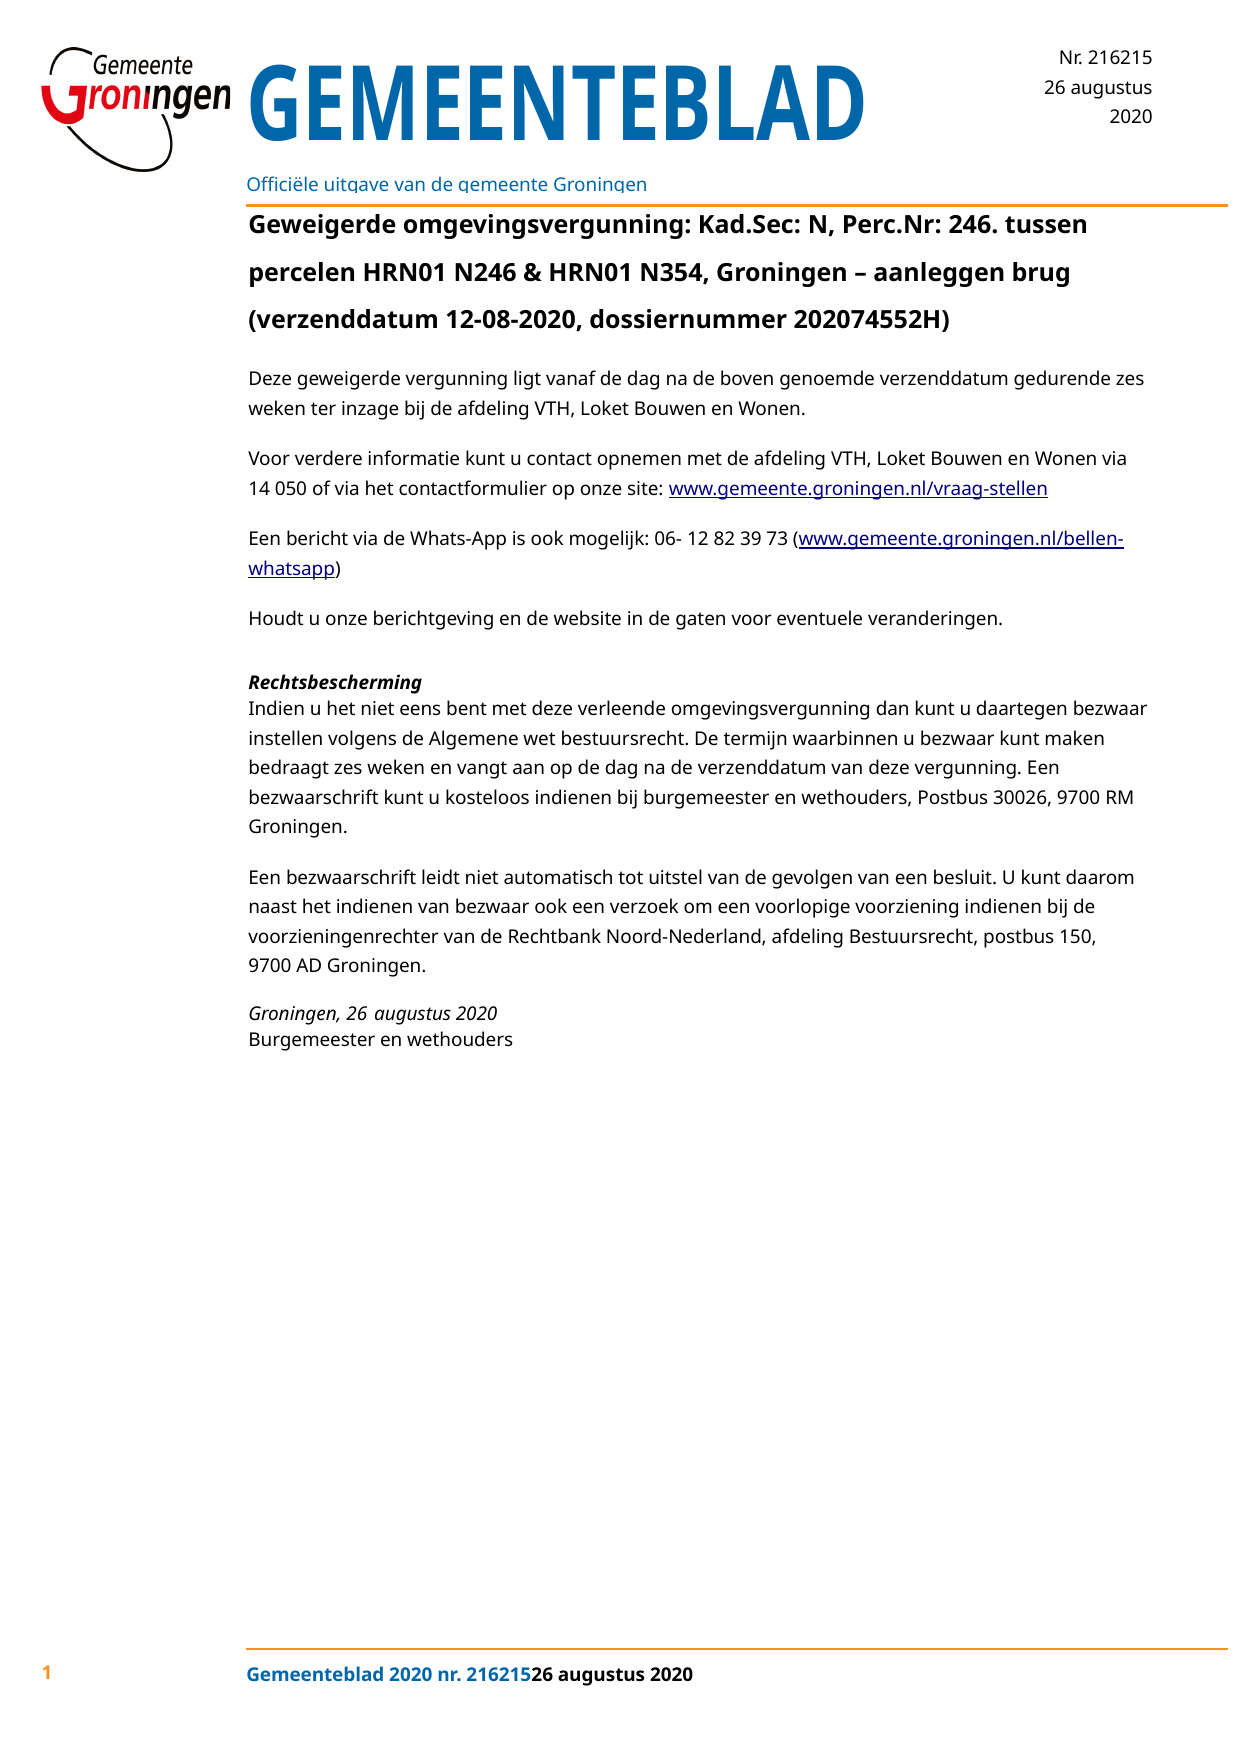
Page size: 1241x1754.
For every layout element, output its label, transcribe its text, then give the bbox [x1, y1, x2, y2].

text Houdt u onze berichtgeving en de website in de gaten voor eventuele veranderingen. [248, 606, 1152, 631]
text Deze geweigerde vergunning ligt vanaf de dag na de boven genoemde verzenddatum gedurende zes weken ter inzage bij de afdeling VTH, Loket Bouwen en Wonen. [248, 366, 1152, 421]
text Geweigerde omgevingsvergunning: Kad.Sec: N, Perc.Nr: 246. tussen percelen HRN01 N246 & HRN01 N354, Groningen – aanleggen brug (verzenddatum 12-08-2020, dossiernummer 202074552H) [248, 207, 1152, 336]
text Rechtsbescherming [248, 669, 1152, 695]
text Burgemeester en wethouders [248, 1026, 1152, 1052]
text Een bezwaarschrift leidt niet automatisch tot uitstel van de gevolgen van een besluit. U kunt daarom naast het indienen van bezwaar ook een verzoek om een voorlopige voorziening indienen bij de voorzieningenrechter van de Rechtbank Noord-Nederland, afdeling Bestuursrecht, postbus 150, 9700 AD Groningen. [248, 864, 1152, 978]
text Voor verdere informatie kunt u contact opnemen met de afdeling VTH, Loket Bouwen en Wonen via 14 050 of via het contactformulier op onze site: www.gemeente.groningen.nl/vraag-stellen [248, 446, 1152, 501]
text Een bericht via de Whats-App is ook mogelijk: 06- 12 82 39 73 (www.gemeente.groningen.nl/bellen-whatsapp) [248, 526, 1152, 581]
text Groningen, 26 augustus 2020 [248, 1001, 1152, 1026]
picture [41, 47, 231, 172]
text Indien u het niet eens bent met deze verleende omgevingsvergunning dan kunt u daartegen bezwaar instellen volgens de Algemene wet bestuursrecht. De termijn waarbinnen u bezwaar kunt maken bedraagt zes weken en vangt aan op de dag na de verzenddatum van deze vergunning. Een bezwaarschrift kunt u kosteloos indienen bij burgemeester en wethouders, Postbus 30026, 9700 RM Groningen. [248, 695, 1152, 839]
